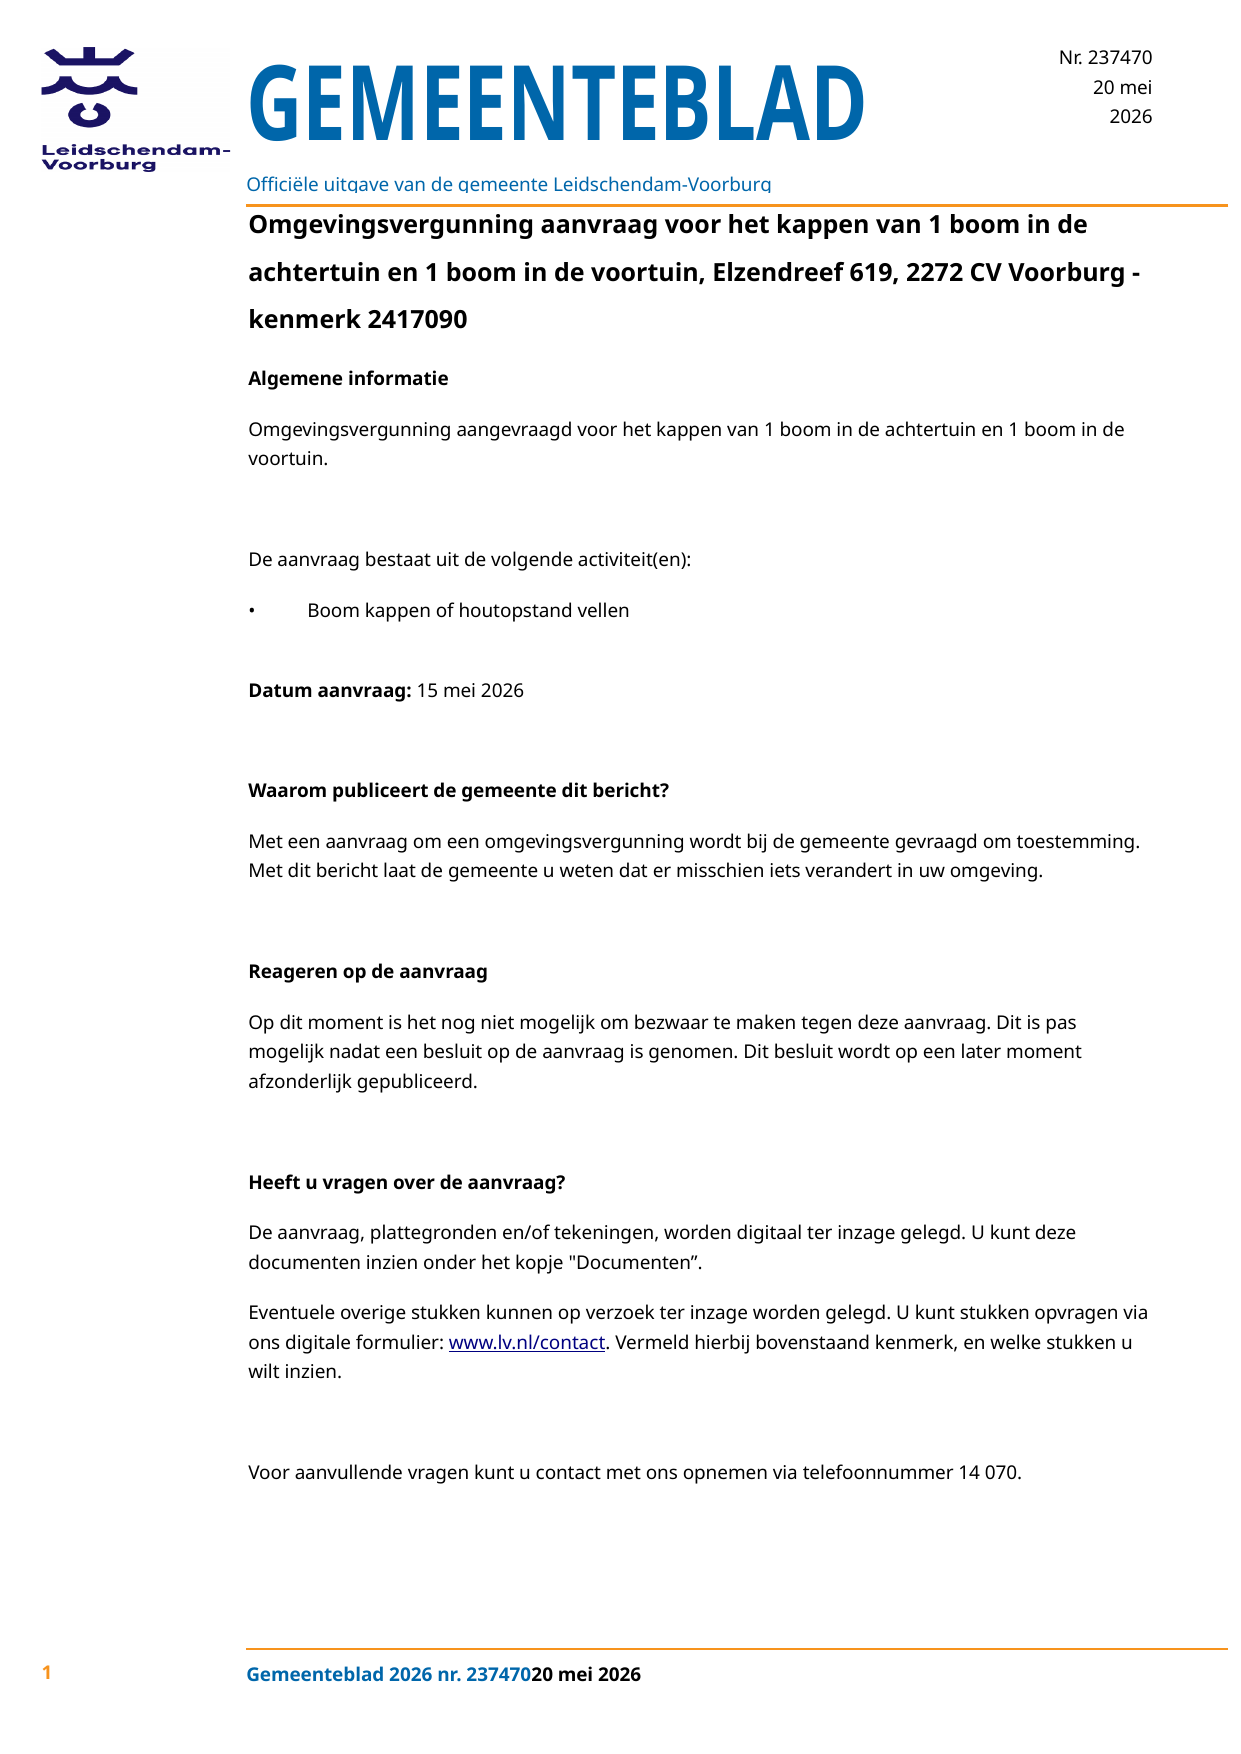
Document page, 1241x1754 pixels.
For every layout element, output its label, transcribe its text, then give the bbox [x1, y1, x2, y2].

text Waarom publiceert de gemeente dit bericht? [248, 778, 1152, 803]
text Heeft u vragen over de aanvraag? [248, 1169, 1152, 1194]
text Eventuele overige stukken kunnen op verzoek ter inzage worden gelegd. U kunt stukken opvragen via ons digitale formulier: www.lv.nl/contact. Vermeld hierbij bovenstaand kenmerk, en welke stukken u wilt inzien. [248, 1299, 1152, 1384]
text Datum aanvraag: 15 mei 2026 [248, 677, 1152, 702]
text Op dit moment is het nog niet mogelijk om bezwaar te maken tegen deze aanvraag. Dit is pas mogelijk nadat een besluit op de aanvraag is genomen. Dit besluit wordt op een later moment afzonderlijk gepubliceerd. [248, 1009, 1152, 1094]
text De aanvraag bestaat uit de volgende activiteit(en): [248, 546, 1152, 572]
text Omgevingsvergunning aangevraagd voor het kappen van 1 boom in de achtertuin en 1 boom in de voortuin. [248, 416, 1152, 471]
list Boom kappen of houtopstand vellen [248, 597, 1152, 622]
text Voor aanvullende vragen kunt u contact met ons opnemen via telefoonnummer 14 070. [248, 1459, 1152, 1485]
text Omgevingsvergunning aanvraag voor het kappen van 1 boom in de achtertuin en 1 boom in de voortuin, Elzendreef 619, 2272 CV Voorburg - kenmerk 2417090 [248, 207, 1152, 336]
text Reageren op de aanvraag [248, 958, 1152, 984]
text Algemene informatie [248, 366, 1152, 391]
text Met een aanvraag om een omgevingsvergunning wordt bij de gemeente gevraagd om toestemming. Met dit bericht laat de gemeente u weten dat er misschien iets verandert in uw omgeving. [248, 828, 1152, 883]
picture [41, 47, 231, 172]
text De aanvraag, plattegronden en/of tekeningen, worden digitaal ter inzage gelegd. U kunt deze documenten inzien onder het kopje "Documenten”. [248, 1219, 1152, 1274]
